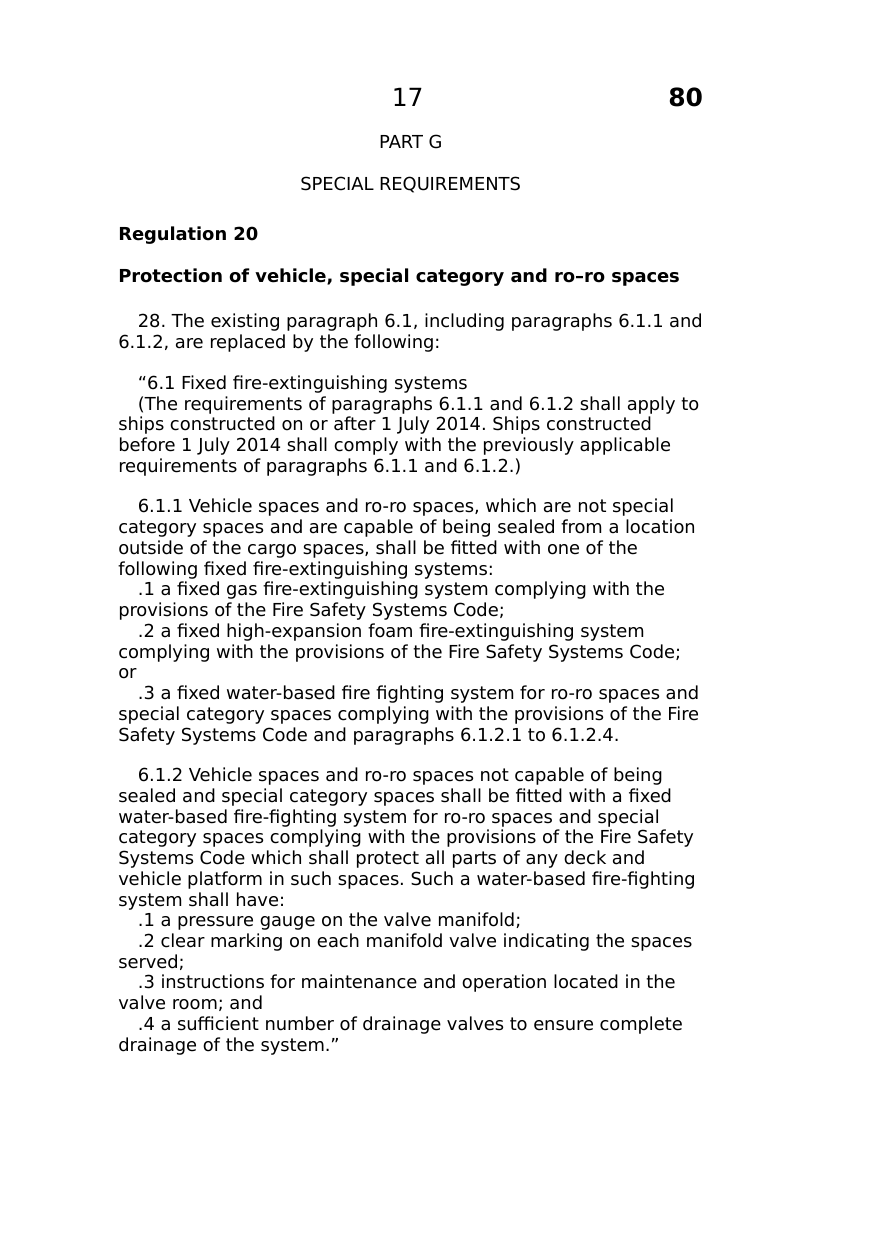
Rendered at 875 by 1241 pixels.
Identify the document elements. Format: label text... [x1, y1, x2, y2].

text .1 a pressure gauge on the valve manifold; [118, 910, 703, 931]
text .1 a fixed gas fire-extinguishing system complying with the provisions of the Fire Safety Systems Code; [118, 579, 703, 621]
text 6.1.2 Vehicle spaces and ro-ro spaces not capable of being sealed and special category spaces shall be fitted with a fixed water-based fire-fighting system for ro-ro spaces and special category spaces complying with the provisions of the Fire Safety Systems Code which shall protect all parts of any deck and vehicle platform in such spaces. Such a water-based fire-fighting system shall have: [118, 765, 703, 910]
subtitle PART G SPECIAL REQUIREMENTS [118, 132, 703, 194]
text 6.1.1 Vehicle spaces and ro-ro spaces, which are not special category spaces and are capable of being sealed from a location outside of the cargo spaces, shall be fitted with one of the following fixed fire-extinguishing systems: [118, 496, 703, 579]
text .3 instructions for maintenance and operation located in the valve room; and [118, 972, 703, 1014]
text “6.1 Fixed fire-extinguishing systems [118, 373, 703, 393]
text .2 a fixed high-expansion foam fire-extinguishing system complying with the provisions of the Fire Safety Systems Code; or [118, 621, 703, 683]
text .4 a sufficient number of drainage valves to ensure complete drainage of the system.” [118, 1014, 703, 1055]
text .2 clear marking on each manifold valve indicating the spaces served; [118, 931, 703, 972]
text (The requirements of paragraphs 6.1.1 and 6.1.2 shall apply to ships constructed on or after 1 July 2014. Ships constructed before 1 July 2014 shall comply with the previously applicable requirements of paragraphs 6.1.1 and 6.1.2.) [118, 393, 703, 476]
text 28. The existing paragraph 6.1, including paragraphs 6.1.1 and 6.1.2, are replaced by the following: [118, 311, 703, 353]
text .3 a fixed water-based fire fighting system for ro-ro spaces and special category spaces complying with the provisions of the Fire Safety Systems Code and paragraphs 6.1.2.1 to 6.1.2.4. [118, 683, 703, 745]
subtitle Regulation 20 Protection of vehicle, special category and ro–ro spaces [118, 224, 703, 286]
